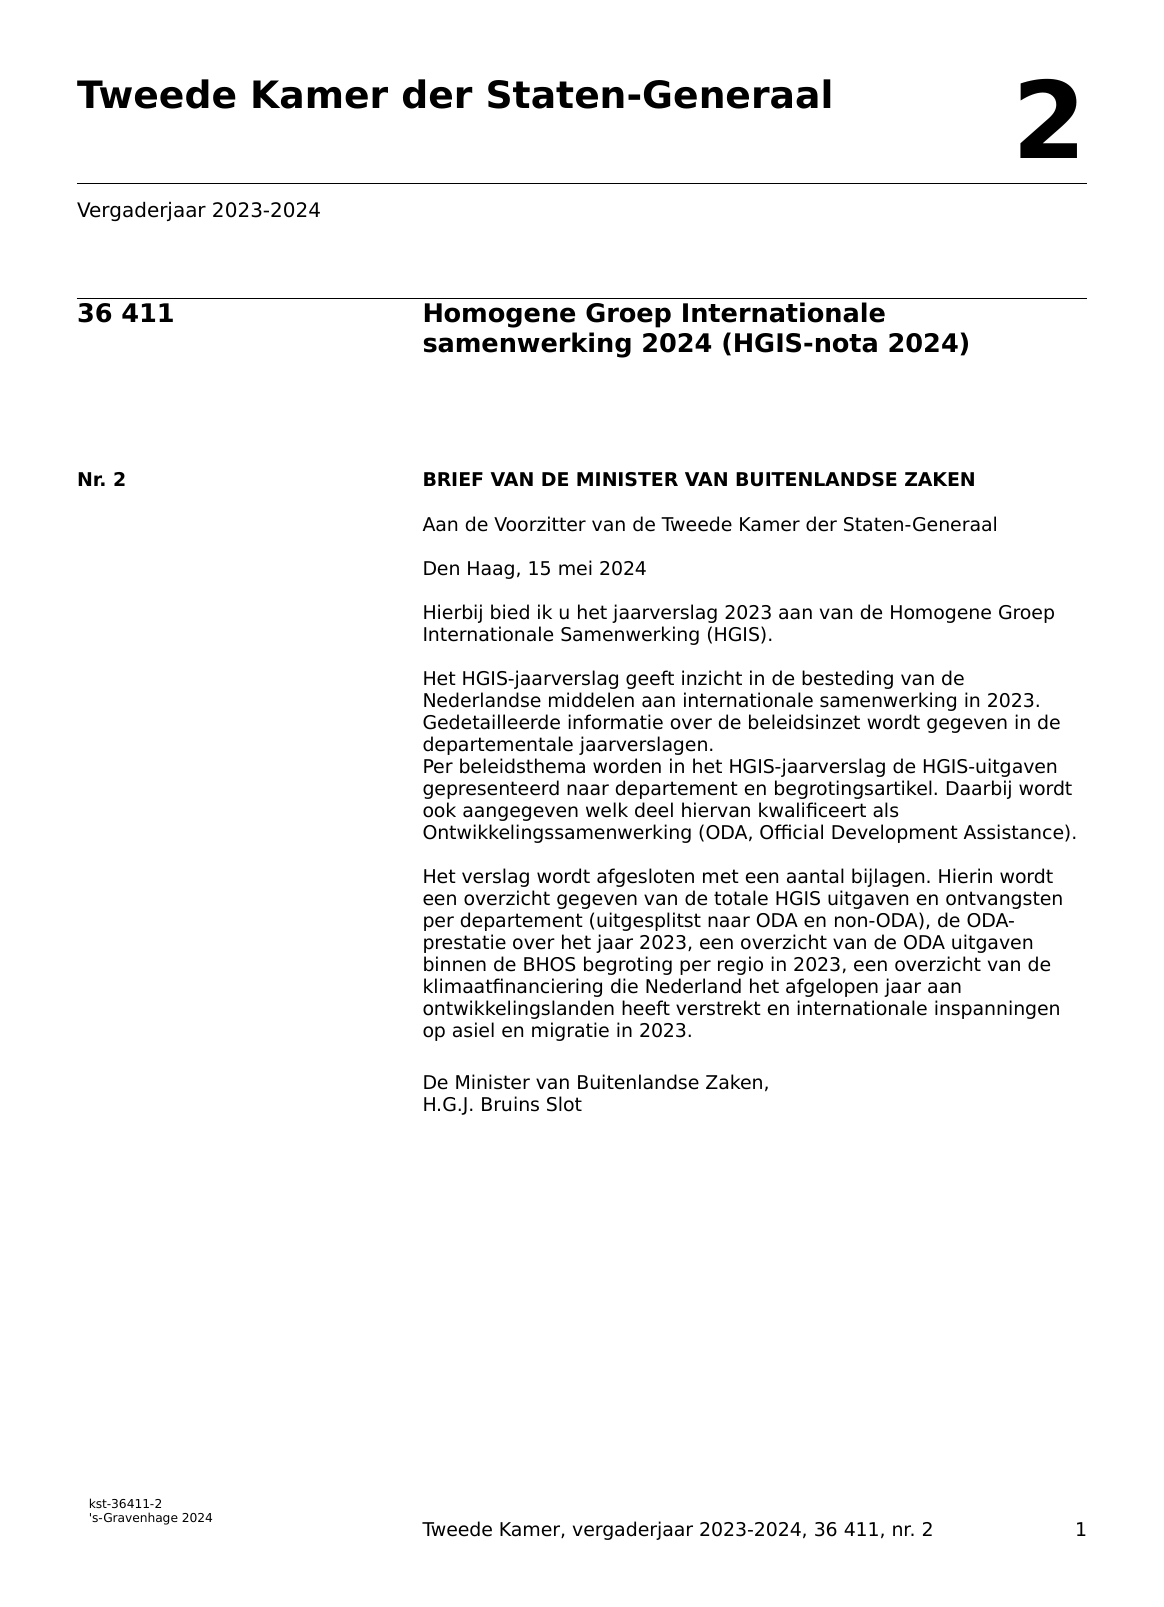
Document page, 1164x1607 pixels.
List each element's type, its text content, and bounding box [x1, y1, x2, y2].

text Aan de Voorzitter van de Tweede Kamer der Staten-Generaal [422, 513, 1087, 536]
table_cell Vergaderjaar 2023-2024 [77, 184, 1087, 298]
text Hierbij bied ik u het jaarverslag 2023 aan van de Homogene Groep Internationale Samenwerking (HGIS). [422, 602, 1087, 646]
table_header 2 [886, 59, 1087, 183]
text Het HGIS-jaarverslag geeft inzicht in de besteding van de Nederlandse middelen aan internationale samenwerking in 2023. Gedetailleerde informatie over de beleidsinzet wordt gegeven in de departementale jaarverslagen. [422, 668, 1087, 756]
subtitle Nr. 2 BRIEF VAN DE MINISTER VAN BUITENLANDSE ZAKEN [77, 469, 1087, 491]
text Den Haag, 15 mei 2024 [422, 558, 1087, 580]
text Per beleidsthema worden in het HGIS-jaarverslag de HGIS-uitgaven gepresenteerd naar departement en begrotingsartikel. Daarbij wordt ook aangegeven welk deel hiervan kwalificeert als Ontwikkelingssamenwerking (ODA, Official Development Assistance). [422, 756, 1087, 844]
text 's-Gravenhage 2024 [88, 1511, 323, 1525]
text kst-36411-2 [88, 1497, 323, 1511]
subtitle 36 411 Homogene Groep Internationale samenwerking 2024 (HGIS-nota 2024) [77, 299, 1087, 358]
table_header Tweede Kamer der Staten-Generaal [77, 59, 886, 183]
text De Minister van Buitenlandse Zaken, H.G.J. Bruins Slot [422, 1072, 1087, 1116]
text Het verslag wordt afgesloten met een aantal bijlagen. Hierin wordt een overzicht gegeven van de totale HGIS uitgaven en ontvangsten per departement (uitgesplitst naar ODA en non-ODA), de ODA-prestatie over het jaar 2023, een overzicht van de ODA uitgaven binnen de BHOS begroting per regio in 2023, een overzicht van de klimaatfinanciering die Nederland het afgelopen jaar aan ontwikkelingslanden heeft verstrekt en internationale inspanningen op asiel en migratie in 2023. [422, 866, 1087, 1042]
